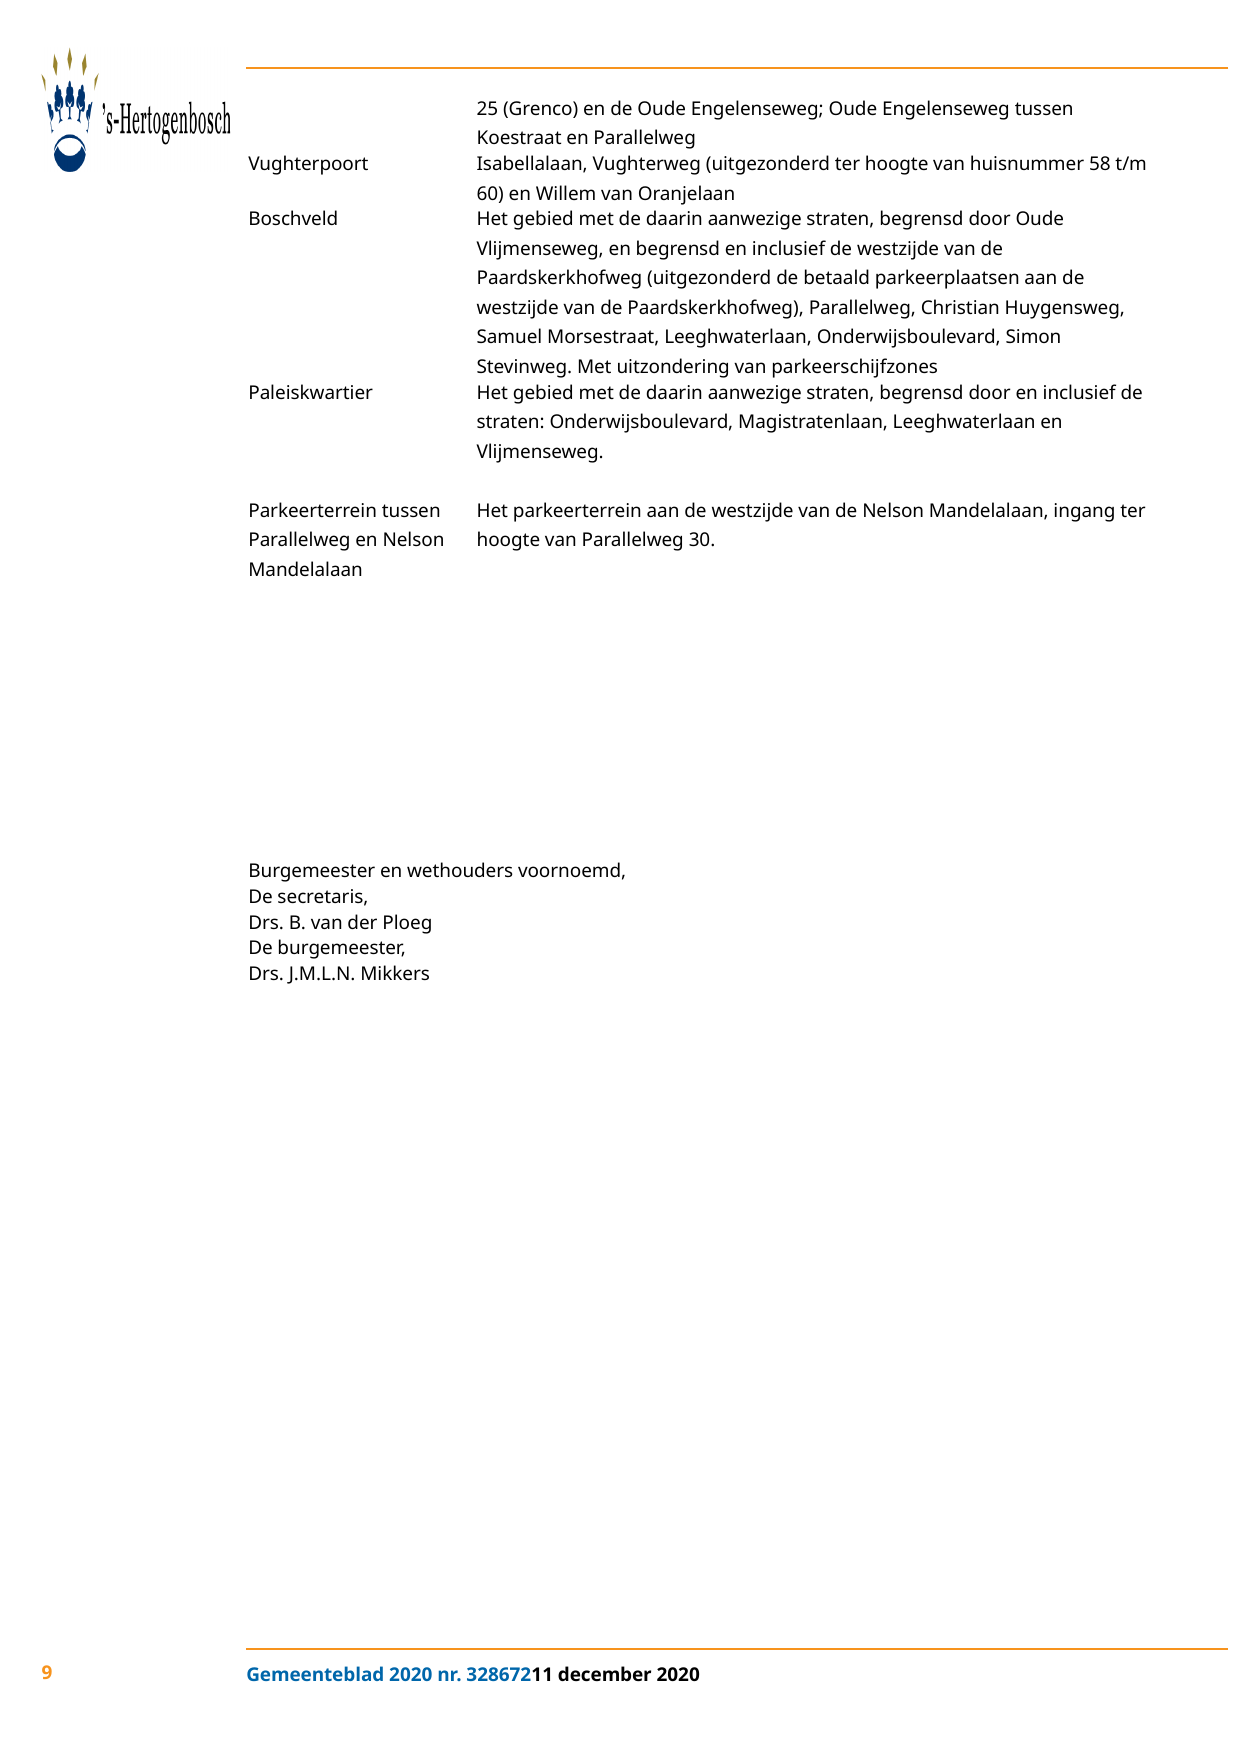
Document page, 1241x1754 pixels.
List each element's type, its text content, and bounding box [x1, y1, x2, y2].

table_cell [248, 95, 476, 150]
text De secretaris, [248, 883, 1152, 909]
table_cell 25 (Grenco) en de Oude Engelenseweg; Oude Engelenseweg tussen Koestraat en Parallelweg [476, 95, 1152, 150]
table_cell Isabellalaan, Vughterweg (uitgezonderd ter hoogte van huisnummer 58 t/m 60) en Willem van Oranjelaan [476, 150, 1152, 205]
table_header Parkeerterrein tussen Parallelweg en Nelson Mandelalaan [248, 497, 476, 582]
table_cell Het gebied met de daarin aanwezige straten, begrensd door Oude Vlijmenseweg, en begrensd en inclusief de westzijde van de Paardskerkhofweg (uitgezonderd de betaald parkeerplaatsen aan de westzijde van de Paardskerkhofweg), Parallelweg, Christian Huygensweg, Samuel Morsestraat, Leeghwaterlaan, Onderwijsboulevard, Simon Stevinweg. Met uitzondering van parkeerschijfzones [476, 205, 1152, 379]
table_header Het parkeerterrein aan de westzijde van de Nelson Mandelalaan, ingang ter hoogte van Parallelweg 30. [476, 497, 1152, 582]
table_cell Paleiskwartier [248, 379, 476, 464]
picture [41, 47, 231, 172]
table_cell Het gebied met de daarin aanwezige straten, begrensd door en inclusief de straten: Onderwijsboulevard, Magistratenlaan, Leeghwaterlaan en Vlijmenseweg. [476, 379, 1152, 464]
table_cell Boschveld [248, 205, 476, 379]
text Drs. B. van der Ploeg [248, 909, 1152, 934]
text De burgemeester, [248, 934, 1152, 960]
text Drs. J.M.L.N. Mikkers [248, 960, 1152, 986]
table_cell Vughterpoort [248, 150, 476, 205]
text Burgemeester en wethouders voornoemd, [248, 857, 1152, 883]
